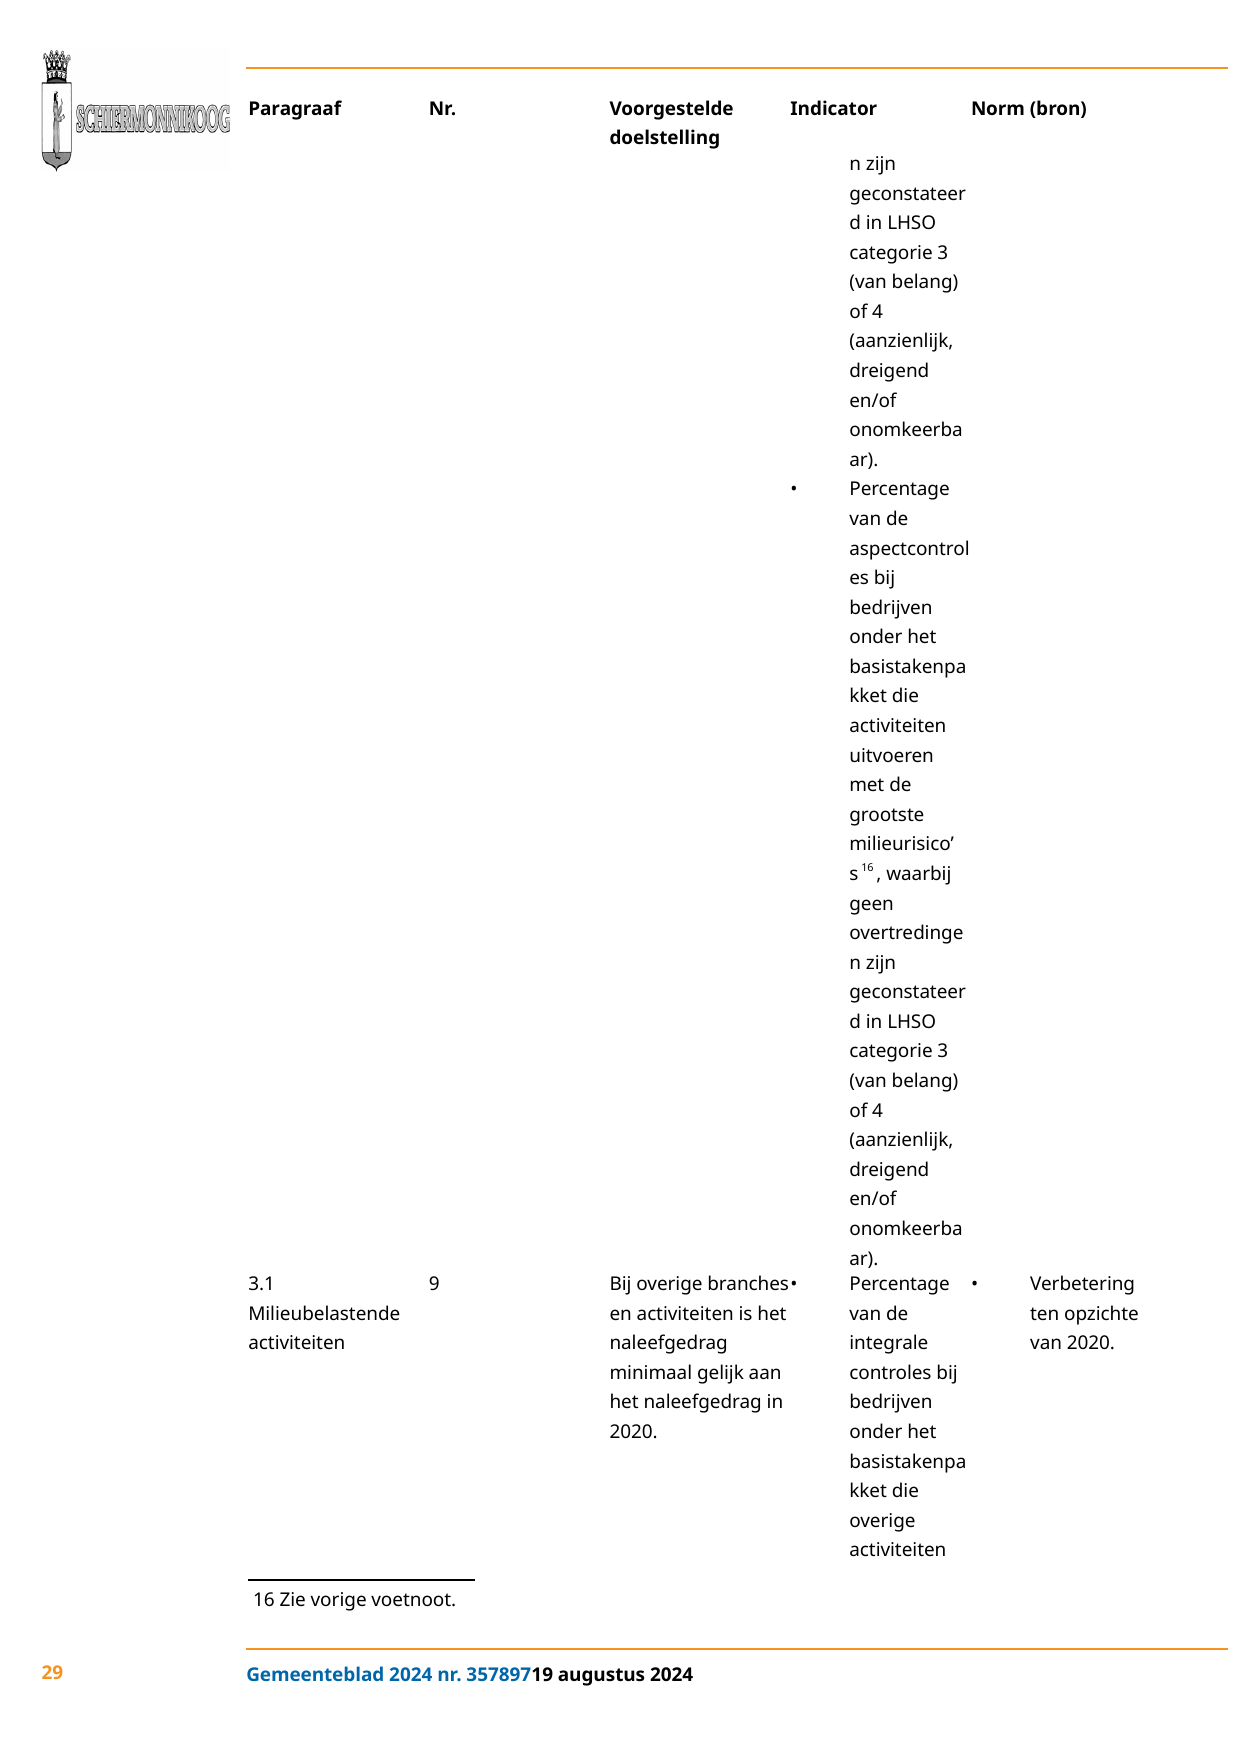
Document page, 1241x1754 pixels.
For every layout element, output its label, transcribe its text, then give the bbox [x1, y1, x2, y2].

table_header Paragraaf [248, 95, 429, 150]
table_cell Bij overige branches en activiteiten is het naleefgedrag minimaal gelijk aan het naleefgedrag in 2020. [609, 1270, 790, 1562]
table_cell Verbetering ten opzichte van 2020. [971, 1270, 1152, 1562]
table_header Voorgestelde doelstelling [609, 95, 790, 150]
table_cell [248, 150, 429, 1270]
table_header Norm (bron) [971, 95, 1152, 150]
table_cell [609, 150, 790, 1270]
table_cell 3.1 Milieubelastende activiteiten [248, 1270, 429, 1562]
table_header Indicator [790, 95, 971, 150]
table_header Nr. [429, 95, 609, 150]
picture [41, 47, 231, 172]
table_cell 9 [429, 1270, 609, 1562]
table_cell n zijn geconstateerd in LHSO categorie 3 (van belang) of 4 (aanzienlijk, dreigend en/of onomkeerbaar). Percentage van de aspectcontroles bij bedrijven onder het basistakenpakket die activiteiten uitvoeren met de grootste milieurisico’s, waarbij geen overtredingen zijn geconstateerd in LHSO categorie 3 (van belang) of 4 (aanzienlijk, dreigend en/of onomkeerbaar). [790, 150, 971, 1270]
table_cell [429, 150, 609, 1270]
table_cell [971, 150, 1152, 1270]
table_cell Percentage van de integrale controles bij bedrijven onder het basistakenpakket die overige activiteiten [790, 1270, 971, 1562]
